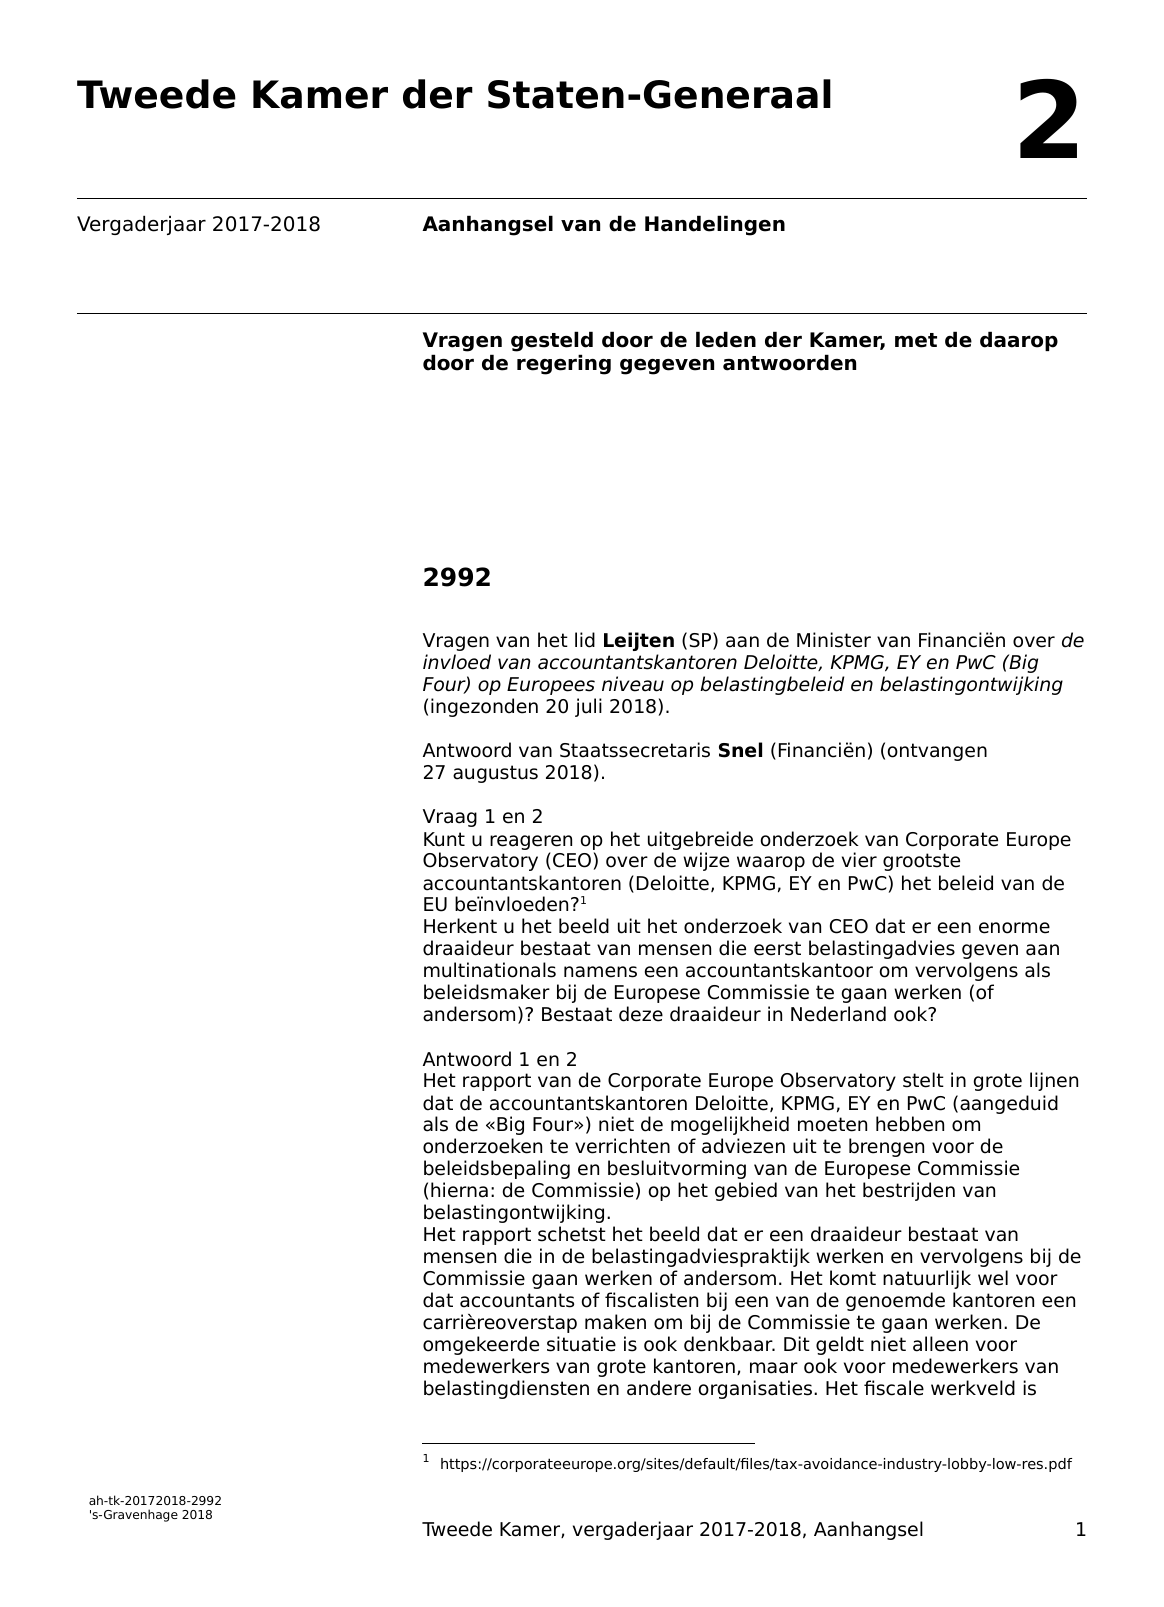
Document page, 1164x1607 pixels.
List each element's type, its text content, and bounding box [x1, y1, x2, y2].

text Antwoord van Staatssecretaris Snel (Financiën) (ontvangen 27 augustus 2018). [422, 740, 1087, 784]
text 's-Gravenhage 2018 [88, 1508, 323, 1522]
table_header Tweede Kamer der Staten-Generaal [77, 59, 886, 198]
text Het rapport van de Corporate Europe Observatory stelt in grote lijnen dat de accountantskantoren Deloitte, KPMG, EY en PwC (aangeduid als de «Big Four») niet de mogelijkheid moeten hebben om onderzoeken te verrichten of adviezen uit te brengen voor de beleidsbepaling en besluitvorming van de Europese Commissie (hierna: de Commissie) op het gebied van het bestrijden van belastingontwijking. [422, 1070, 1087, 1224]
table_cell [77, 314, 422, 375]
table_cell Aanhangsel van de Handelingen [422, 199, 1087, 313]
text Herkent u het beeld uit het onderzoek van CEO dat er een enorme draaideur bestaat van mensen die eerst belastingadvies geven aan multinationals namens een accountantskantoor om vervolgens als beleidsmaker bij de Europese Commissie te gaan werken (of andersom)? Bestaat deze draaideur in Nederland ook? [422, 916, 1087, 1026]
text https://corporateeurope.org/sites/default/files/tax-avoidance-industry-lobby-low-res.pdf [422, 1452, 1087, 1474]
text 2992 [422, 563, 1087, 592]
text Kunt u reageren op het uitgebreide onderzoek van Corporate Europe Observatory (CEO) over de wijze waarop de vier grootste accountantskantoren (Deloitte, KPMG, EY en PwC) het beleid van de EU beïnvloeden? [422, 828, 1087, 916]
text Vraag 1 en 2 [422, 806, 1087, 828]
table_header 2 [886, 59, 1087, 198]
text Het rapport schetst het beeld dat er een draaideur bestaat van mensen die in de belastingadviespraktijk werken en vervolgens bij de Commissie gaan werken of andersom. Het komt natuurlijk wel voor dat accountants of fiscalisten bij een van de genoemde kantoren een carrièreoverstap maken om bij de Commissie te gaan werken. De omgekeerde situatie is ook denkbaar. Dit geldt niet alleen voor medewerkers van grote kantoren, maar ook voor medewerkers van belastingdiensten en andere organisaties. Het fiscale werkveld is [422, 1224, 1087, 1400]
table_cell Vragen gesteld door de leden der Kamer, met de daarop door de regering gegeven antwoorden [422, 314, 1087, 375]
table_cell Vergaderjaar 2017-2018 [77, 199, 422, 313]
text ah-tk-20172018-2992 [88, 1494, 323, 1508]
text Antwoord 1 en 2 [422, 1048, 1087, 1070]
text Vragen van het lid Leijten (SP) aan de Minister van Financiën over de invloed van accountantskantoren Deloitte, KPMG, EY en PwC (Big Four) op Europees niveau op belastingbeleid en belastingontwijking (ingezonden 20 juli 2018). [422, 630, 1087, 718]
